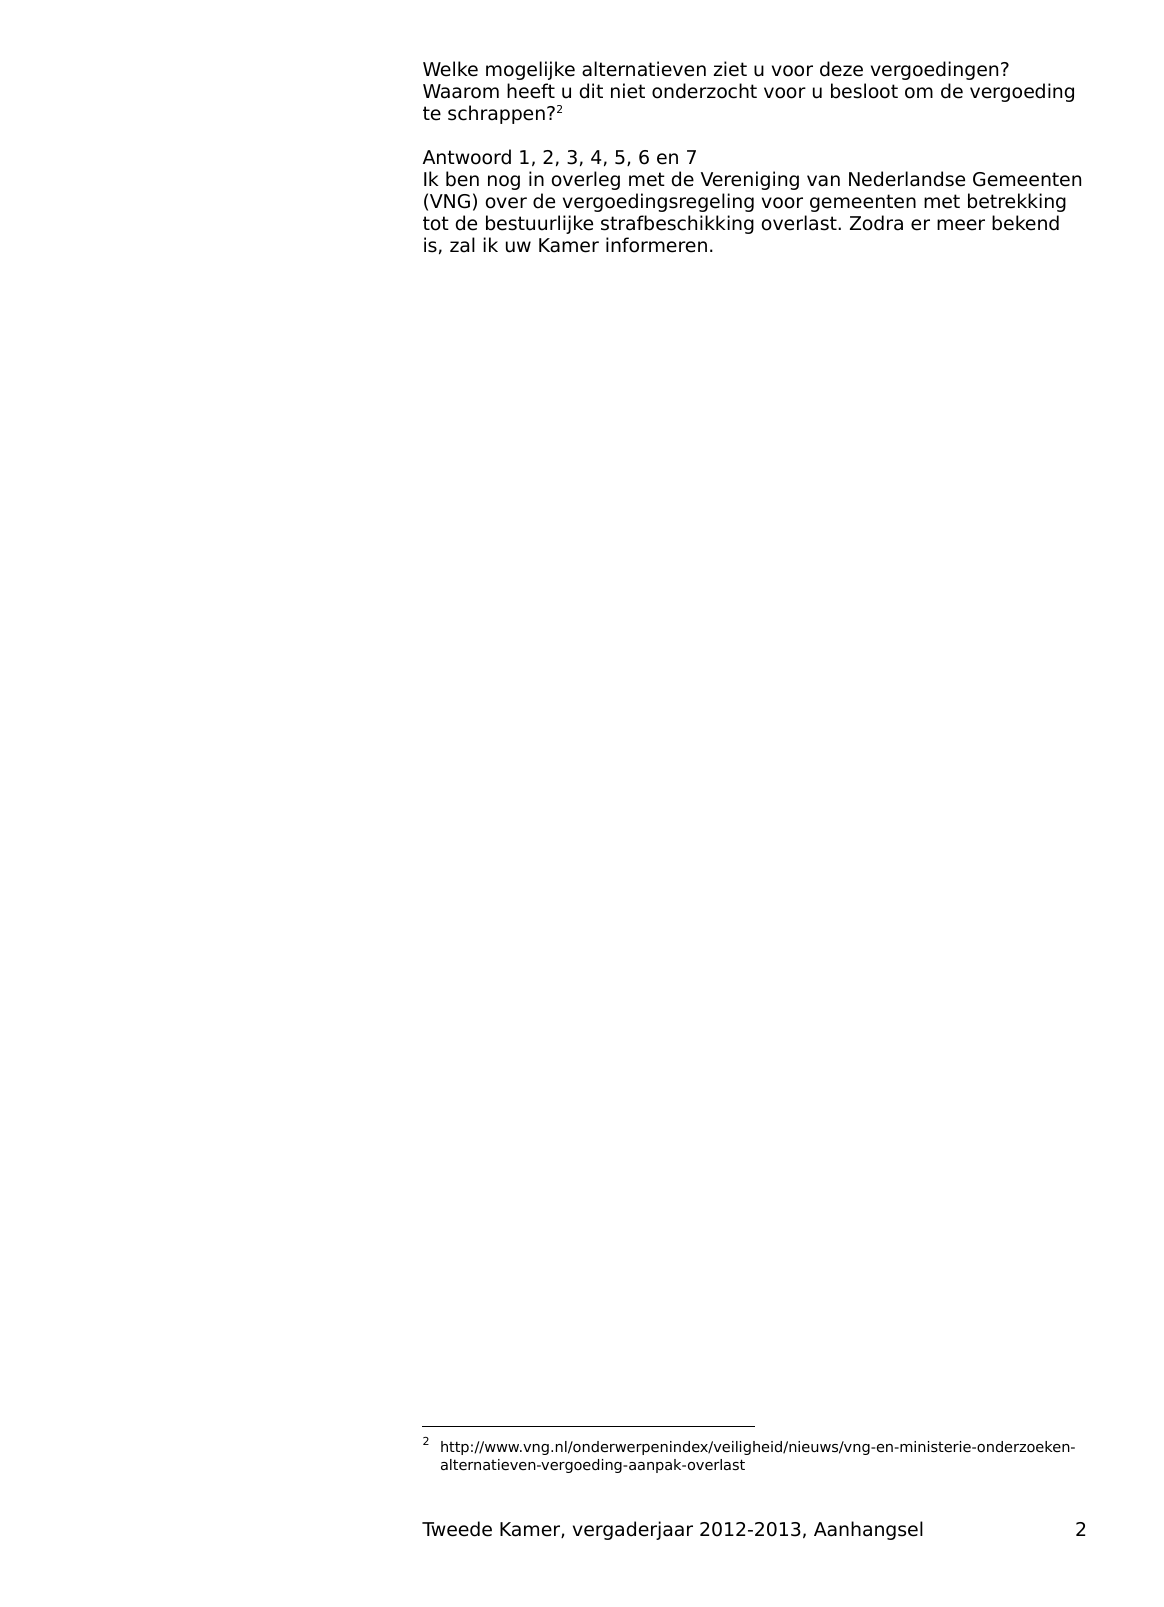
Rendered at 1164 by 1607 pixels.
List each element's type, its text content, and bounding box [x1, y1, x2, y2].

text Antwoord 1, 2, 3, 4, 5, 6 en 7 [422, 147, 1087, 169]
text Ik ben nog in overleg met de Vereniging van Nederlandse Gemeenten (VNG) over de vergoedingsregeling voor gemeenten met betrekking tot de bestuurlijke strafbeschikking overlast. Zodra er meer bekend is, zal ik uw Kamer informeren. [422, 169, 1087, 257]
text Welke mogelijke alternatieven ziet u voor deze vergoedingen? Waarom heeft u dit niet onderzocht voor u besloot om de vergoeding te schrappen? [422, 59, 1087, 125]
text http://www.vng.nl/onderwerpenindex/veiligheid/nieuws/vng-en-ministerie-onderzoeken-alternatieven-vergoeding-aanpak-overlast [422, 1435, 1087, 1474]
